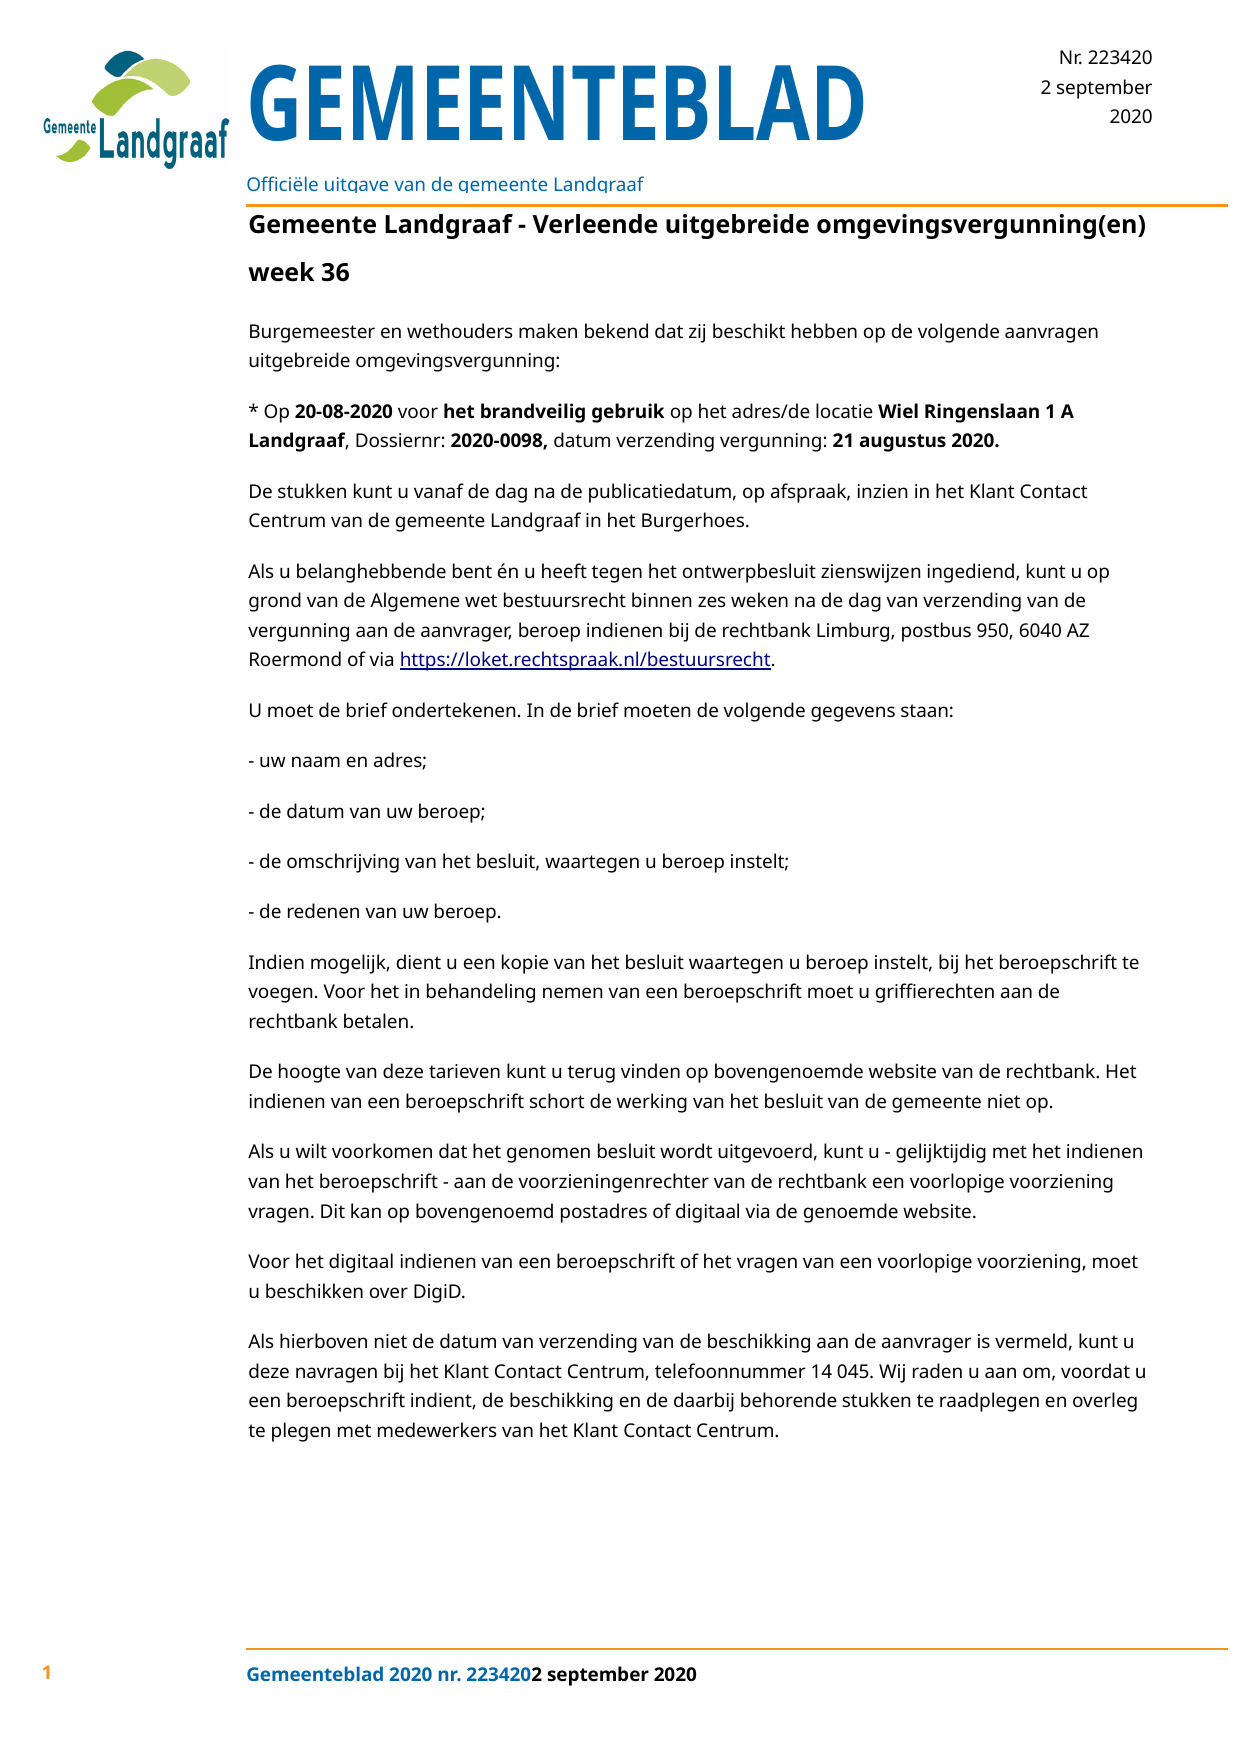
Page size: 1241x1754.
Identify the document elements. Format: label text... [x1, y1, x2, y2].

text U moet de brief ondertekenen. In de brief moeten de volgende gegevens staan: [248, 697, 1152, 723]
text Indien mogelijk, dient u een kopie van het besluit waartegen u beroep instelt, bij het beroepschrift te voegen. Voor het in behandeling nemen van een beroepschrift moet u griffierechten aan de rechtbank betalen. [248, 949, 1152, 1034]
text Voor het digitaal indienen van een beroepschrift of het vragen van een voorlopige voorziening, moet u beschikken over DigiD. [248, 1248, 1152, 1304]
text * Op 20-08-2020 voor het brandveilig gebruik op het adres/de locatie Wiel Ringenslaan 1 A Landgraaf, Dossiernr: 2020-0098, datum verzending vergunning: 21 augustus 2020. [248, 398, 1152, 453]
text - de redenen van uw beroep. [248, 899, 1152, 924]
text Burgemeester en wethouders maken bekend dat zij beschikt hebben op de volgende aanvragen uitgebreide omgevingsvergunning: [248, 318, 1152, 373]
picture [41, 47, 231, 172]
text Als u belanghebbende bent én u heeft tegen het ontwerpbesluit zienswijzen ingediend, kunt u op grond van de Algemene wet bestuursrecht binnen zes weken na de dag van verzending van de vergunning aan de aanvrager, beroep indienen bij de rechtbank Limburg, postbus 950, 6040 AZ Roermond of via https://loket.rechtspraak.nl/bestuursrecht. [248, 558, 1152, 672]
text Als hierboven niet de datum van verzending van de beschikking aan de aanvrager is vermeld, kunt u deze navragen bij het Klant Contact Centrum, telefoonnummer 14 045. Wij raden u aan om, voordat u een beroepschrift indient, de beschikking en de daarbij behorende stukken te raadplegen en overleg te plegen met medewerkers van het Klant Contact Centrum. [248, 1328, 1152, 1443]
text De hoogte van deze tarieven kunt u terug vinden op bovengenoemde website van de rechtbank. Het indienen van een beroepschrift schort de werking van het besluit van de gemeente niet op. [248, 1059, 1152, 1114]
text Gemeente Landgraaf - Verleende uitgebreide omgevingsvergunning(en) week 36 [248, 207, 1152, 288]
text - uw naam en adres; [248, 747, 1152, 773]
text - de omschrijving van het besluit, waartegen u beroep instelt; [248, 848, 1152, 874]
text De stukken kunt u vanaf de dag na de publicatiedatum, op afspraak, inzien in het Klant Contact Centrum van de gemeente Landgraaf in het Burgerhoes. [248, 478, 1152, 533]
text - de datum van uw beroep; [248, 798, 1152, 824]
text Als u wilt voorkomen dat het genomen besluit wordt uitgevoerd, kunt u - gelijktijdig met het indienen van het beroepschrift - aan de voorzieningenrechter van de rechtbank een voorlopige voorziening vragen. Dit kan op bovengenoemd postadres of digitaal via de genoemde website. [248, 1139, 1152, 1224]
